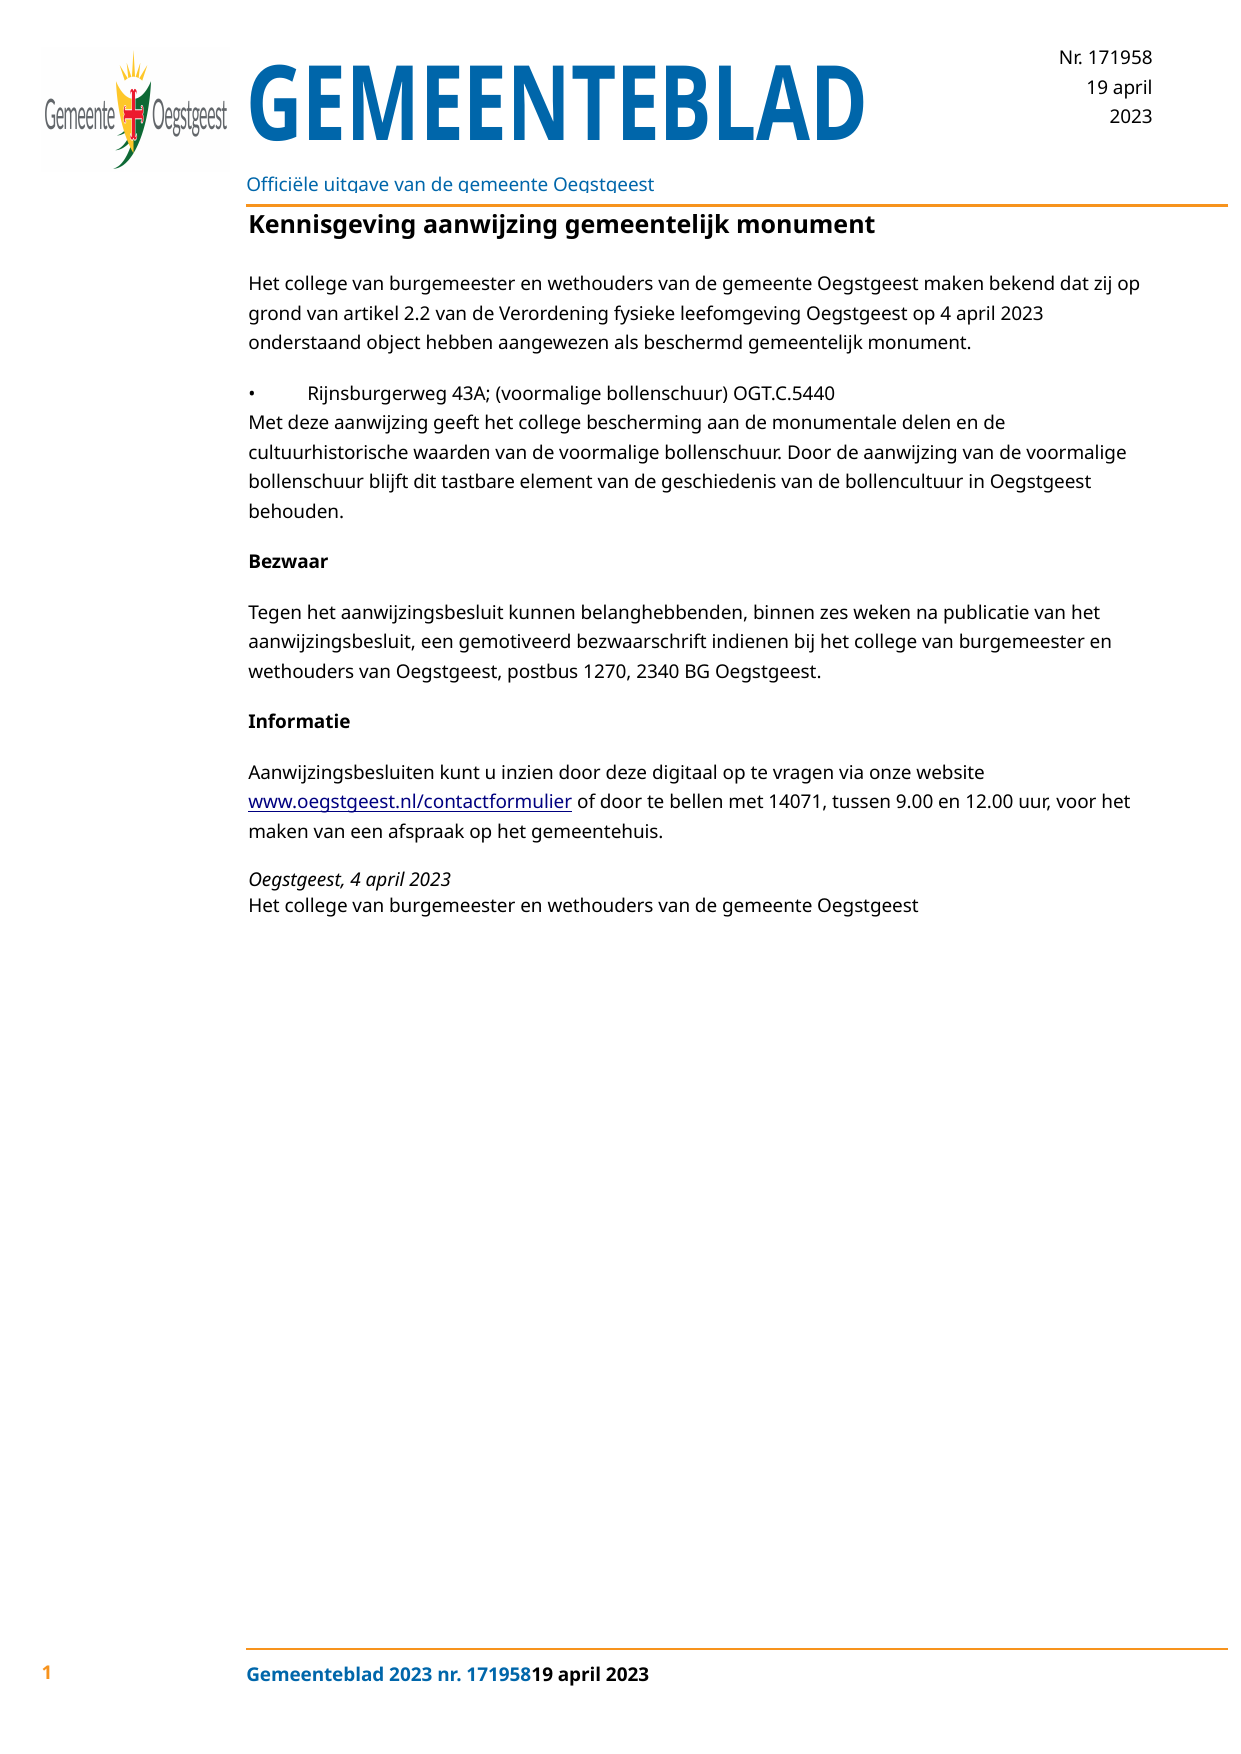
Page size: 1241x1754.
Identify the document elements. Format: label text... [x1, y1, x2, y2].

text Het college van burgemeester en wethouders van de gemeente Oegstgeest [248, 892, 1152, 917]
text Informatie [248, 709, 1152, 734]
text Met deze aanwijzing geeft het college bescherming aan de monumentale delen en de cultuurhistorische waarden van de voormalige bollenschuur. Door de aanwijzing van de voormalige bollenschuur blijft dit tastbare element van de geschiedenis van de bollencultuur in Oegstgeest behouden. [248, 409, 1152, 524]
list Rijnsburgerweg 43A; (voormalige bollenschuur) OGT.C.5440 [248, 380, 1152, 406]
text Het college van burgemeester en wethouders van de gemeente Oegstgeest maken bekend dat zij op grond van artikel 2.2 van de Verordening fysieke leefomgeving Oegstgeest op 4 april 2023 onderstaand object hebben aangewezen als beschermd gemeentelijk monument. [248, 270, 1152, 355]
text Kennisgeving aanwijzing gemeentelijk monument [248, 207, 1152, 241]
text Aanwijzingsbesluiten kunt u inzien door deze digitaal op te vragen via onze website www.oegstgeest.nl/contactformulier of door te bellen met 14071, tussen 9.00 en 12.00 uur, voor het maken van een afspraak op het gemeentehuis. [248, 759, 1152, 844]
text Bezwaar [248, 549, 1152, 574]
text Tegen het aanwijzingsbesluit kunnen belanghebbenden, binnen zes weken na publicatie van het aanwijzingsbesluit, een gemotiveerd bezwaarschrift indienen bij het college van burgemeester en wethouders van Oegstgeest, postbus 1270, 2340 BG Oegstgeest. [248, 599, 1152, 684]
picture [41, 47, 231, 172]
text Oegstgeest, 4 april 2023 [248, 866, 1152, 892]
